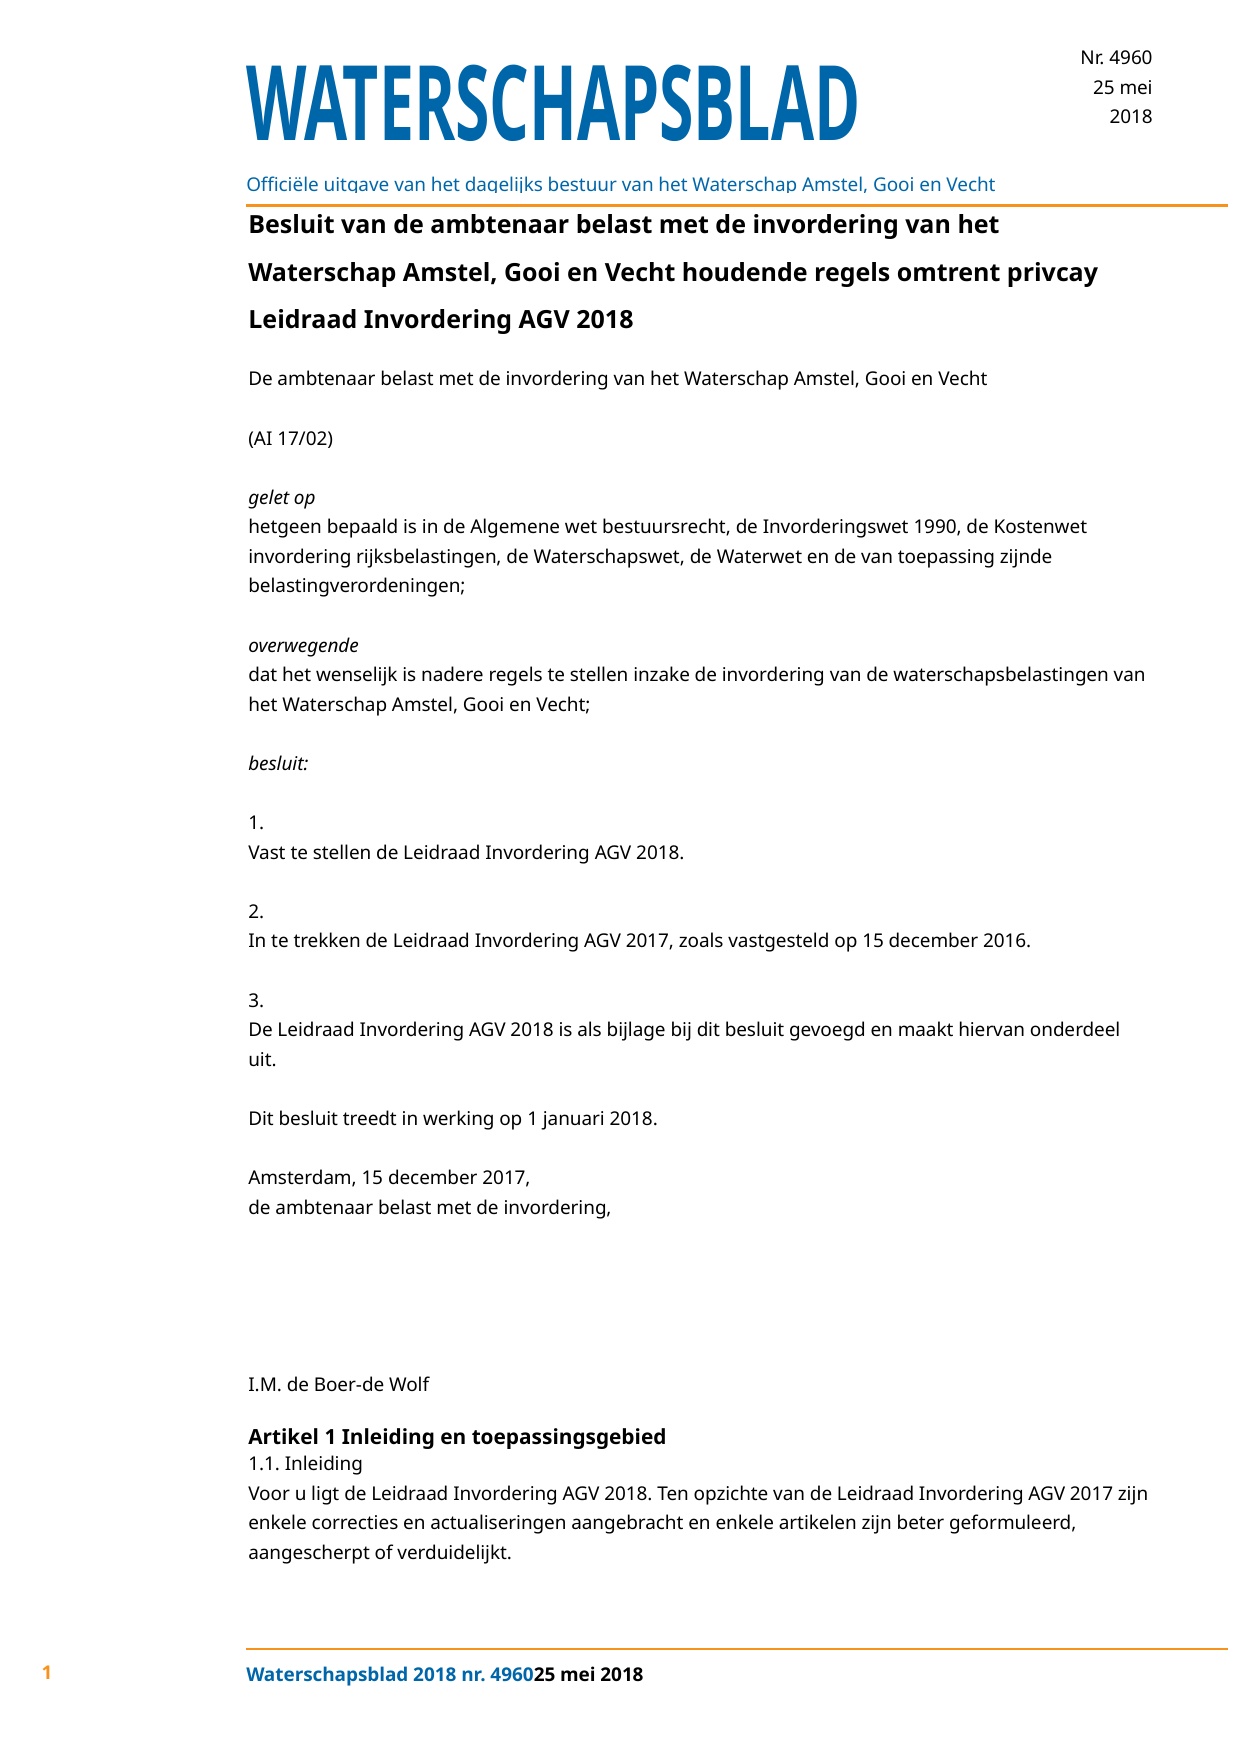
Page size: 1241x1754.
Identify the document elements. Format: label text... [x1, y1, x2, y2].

text 1.1. Inleiding [248, 1450, 1152, 1476]
text hetgeen bepaald is in de Algemene wet bestuursrecht, de Invorderingswet 1990, de Kostenwet invordering rijksbelastingen, de Waterschapswet, de Waterwet en de van toepassing zijnde belastingverordeningen; [248, 513, 1152, 598]
text gelet op [248, 484, 1152, 509]
text De ambtenaar belast met de invordering van het Waterschap Amstel, Gooi en Vecht [248, 366, 1152, 391]
text I.M. de Boer-de Wolf [248, 1371, 1152, 1397]
text overwegende [248, 632, 1152, 657]
text 3. [248, 987, 1152, 1012]
text dat het wenselijk is nadere regels te stellen inzake de invordering van de waterschapsbelastingen van het Waterschap Amstel, Gooi en Vecht; [248, 661, 1152, 717]
text Voor u ligt de Leidraad Invordering AGV 2018. Ten opzichte van de Leidraad Invordering AGV 2017 zijn enkele correcties en actualiseringen aangebracht en enkele artikelen zijn beter geformuleerd, aangescherpt of verduidelijkt. [248, 1480, 1152, 1565]
text de ambtenaar belast met de invordering, [248, 1194, 1152, 1219]
text De Leidraad Invordering AGV 2018 is als bijlage bij dit besluit gevoegd en maakt hiervan onderdeel uit. [248, 1016, 1152, 1072]
text Dit besluit treedt in werking op 1 januari 2018. [248, 1105, 1152, 1131]
text (AI 17/02) [248, 425, 1152, 450]
text Vast te stellen de Leidraad Invordering AGV 2018. [248, 839, 1152, 864]
text Artikel 1 Inleiding en toepassingsgebied [248, 1422, 1152, 1450]
text 2. [248, 898, 1152, 924]
picture [41, 47, 231, 172]
text besluit: [248, 750, 1152, 776]
text Besluit van de ambtenaar belast met de invordering van het Waterschap Amstel, Gooi en Vecht houdende regels omtrent privcay Leidraad Invordering AGV 2018 [248, 207, 1152, 336]
text 1. [248, 809, 1152, 835]
text Amsterdam, 15 december 2017, [248, 1164, 1152, 1190]
text In te trekken de Leidraad Invordering AGV 2017, zoals vastgesteld op 15 december 2016. [248, 928, 1152, 953]
